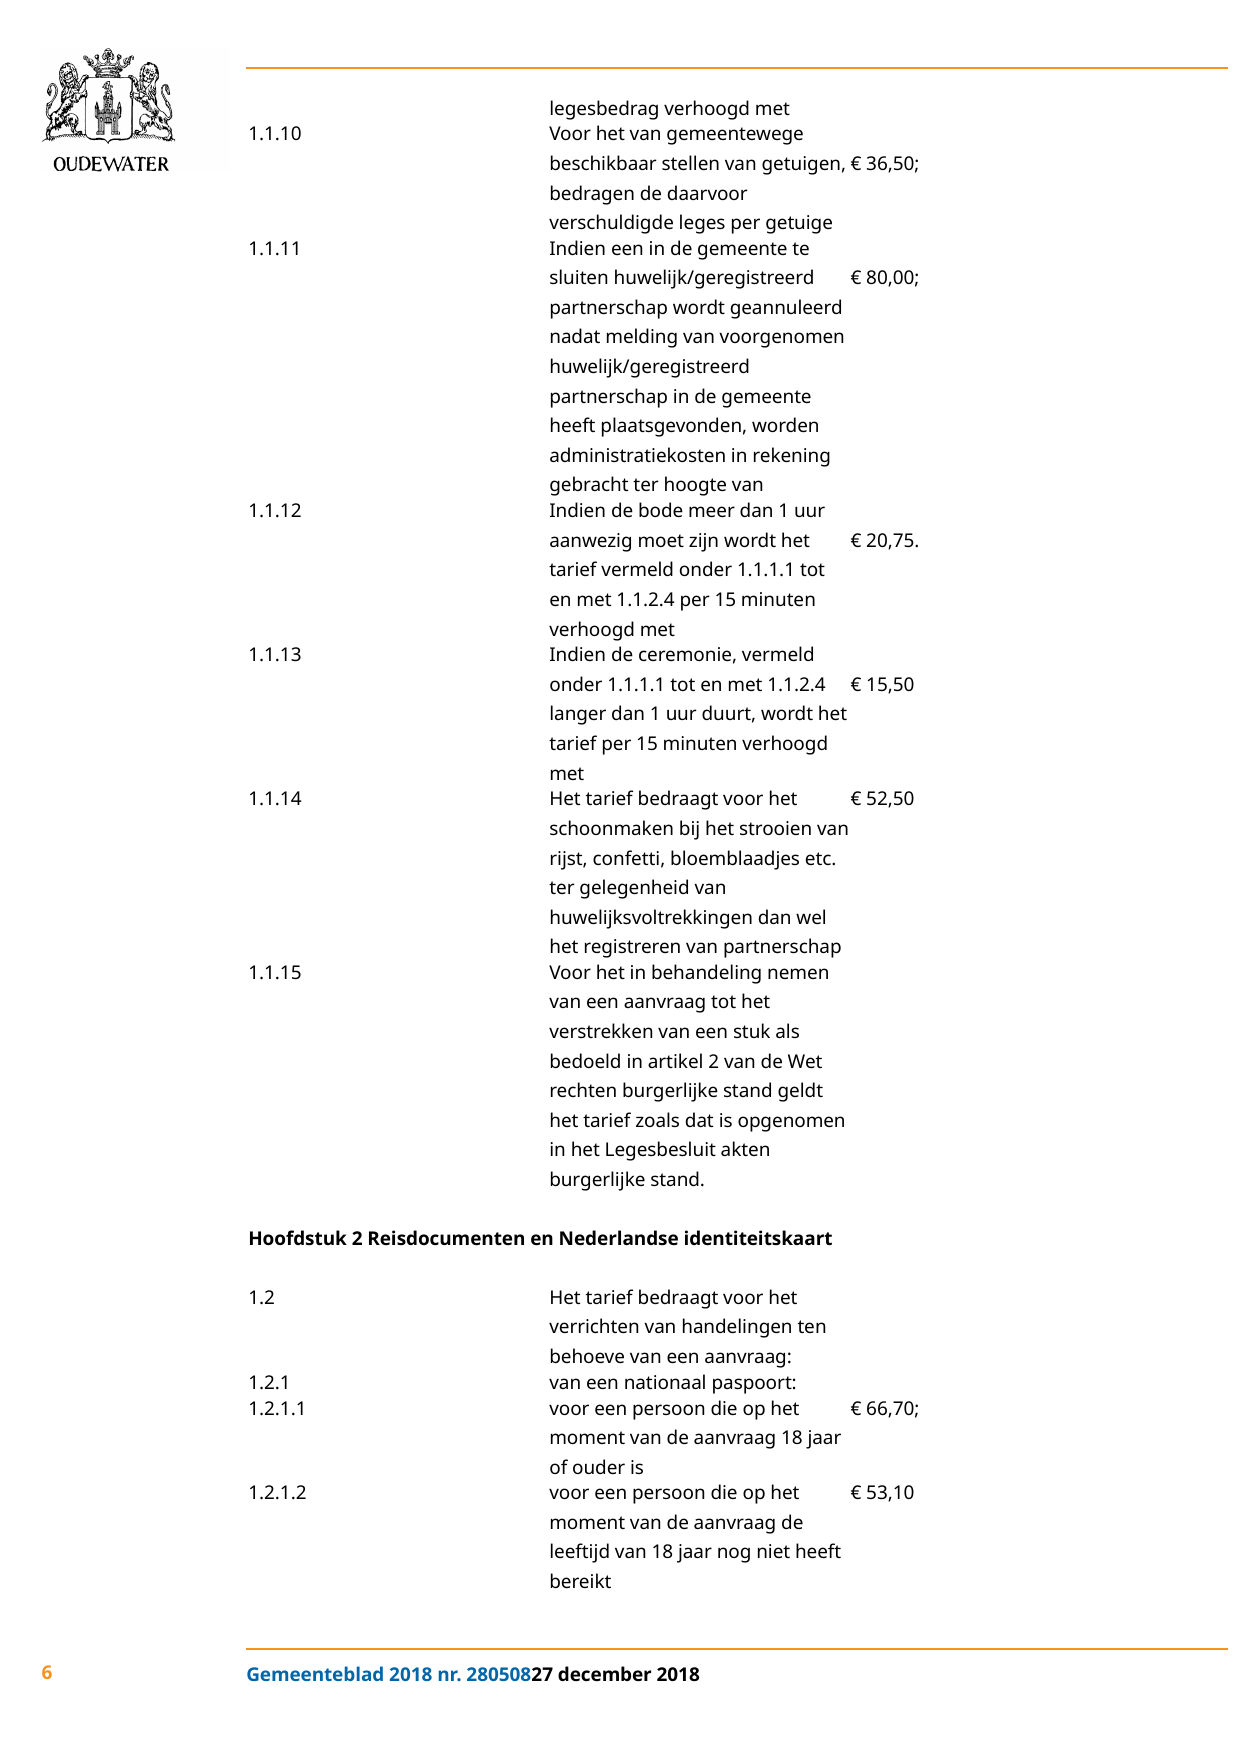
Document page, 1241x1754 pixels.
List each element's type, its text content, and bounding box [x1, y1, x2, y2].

table_header 1.2 [248, 1284, 549, 1369]
table_cell 1.1.10 [248, 121, 549, 235]
table_cell [850, 1369, 1152, 1395]
table_cell € 15,50 [850, 641, 1152, 786]
table_cell 1.1.15 [248, 959, 549, 1192]
table_header Het tarief bedraagt voor het verrichten van handelingen ten behoeve van een aanvraag: [549, 1284, 850, 1369]
table_cell Voor het van gemeentewege beschikbaar stellen van getuigen, bedragen de daarvoor verschuldigde leges per getuige [549, 121, 850, 235]
table_cell Indien de ceremonie, vermeld onder 1.1.1.1 tot en met 1.1.2.4 langer dan 1 uur duurt, wordt het tarief per 15 minuten verhoogd met [549, 641, 850, 786]
table_cell € 20,75. [850, 498, 1152, 641]
text Hoofdstuk 2 Reisdocumenten en Nederlandse identiteitskaart [248, 1225, 1152, 1251]
table_cell € 36,50; [850, 121, 1152, 235]
table_cell 1.1.12 [248, 498, 549, 641]
table_cell [248, 95, 549, 121]
table_cell € 53,10 [850, 1480, 1152, 1594]
table_cell 1.1.13 [248, 641, 549, 786]
table_cell 1.1.14 [248, 786, 549, 959]
table_cell Indien een in de gemeente te sluiten huwelijk/geregistreerd partnerschap wordt geannuleerd nadat melding van voorgenomen huwelijk/geregistreerd partnerschap in de gemeente heeft plaatsgevonden, worden administratiekosten in rekening gebracht ter hoogte van [549, 235, 850, 497]
table_cell [850, 959, 1152, 1192]
table_cell € 80,00; [850, 235, 1152, 497]
table_cell Indien de bode meer dan 1 uur aanwezig moet zijn wordt het tarief vermeld onder 1.1.1.1 tot en met 1.1.2.4 per 15 minuten verhoogd met [549, 498, 850, 641]
table_cell 1.2.1 [248, 1369, 549, 1395]
table_cell 1.1.11 [248, 235, 549, 497]
table_cell 1.2.1.2 [248, 1480, 549, 1594]
table_cell € 52,50 [850, 786, 1152, 959]
table_cell [850, 95, 1152, 121]
table_cell € 66,70; [850, 1395, 1152, 1479]
table_cell van een nationaal paspoort: [549, 1369, 850, 1395]
table_cell legesbedrag verhoogd met [549, 95, 850, 121]
picture [41, 47, 231, 172]
table_header [850, 1284, 1152, 1369]
table_cell Voor het in behandeling nemen van een aanvraag tot het verstrekken van een stuk als bedoeld in artikel 2 van de Wet rechten burgerlijke stand geldt het tarief zoals dat is opgenomen in het Legesbesluit akten burgerlijke stand. [549, 959, 850, 1192]
table_cell voor een persoon die op het moment van de aanvraag 18 jaar of ouder is [549, 1395, 850, 1479]
table_cell Het tarief bedraagt voor het schoonmaken bij het strooien van rijst, confetti, bloemblaadjes etc. ter gelegenheid van huwelijksvoltrekkingen dan wel het registreren van partnerschap [549, 786, 850, 959]
table_cell voor een persoon die op het moment van de aanvraag de leeftijd van 18 jaar nog niet heeft bereikt [549, 1480, 850, 1594]
table_cell 1.2.1.1 [248, 1395, 549, 1479]
